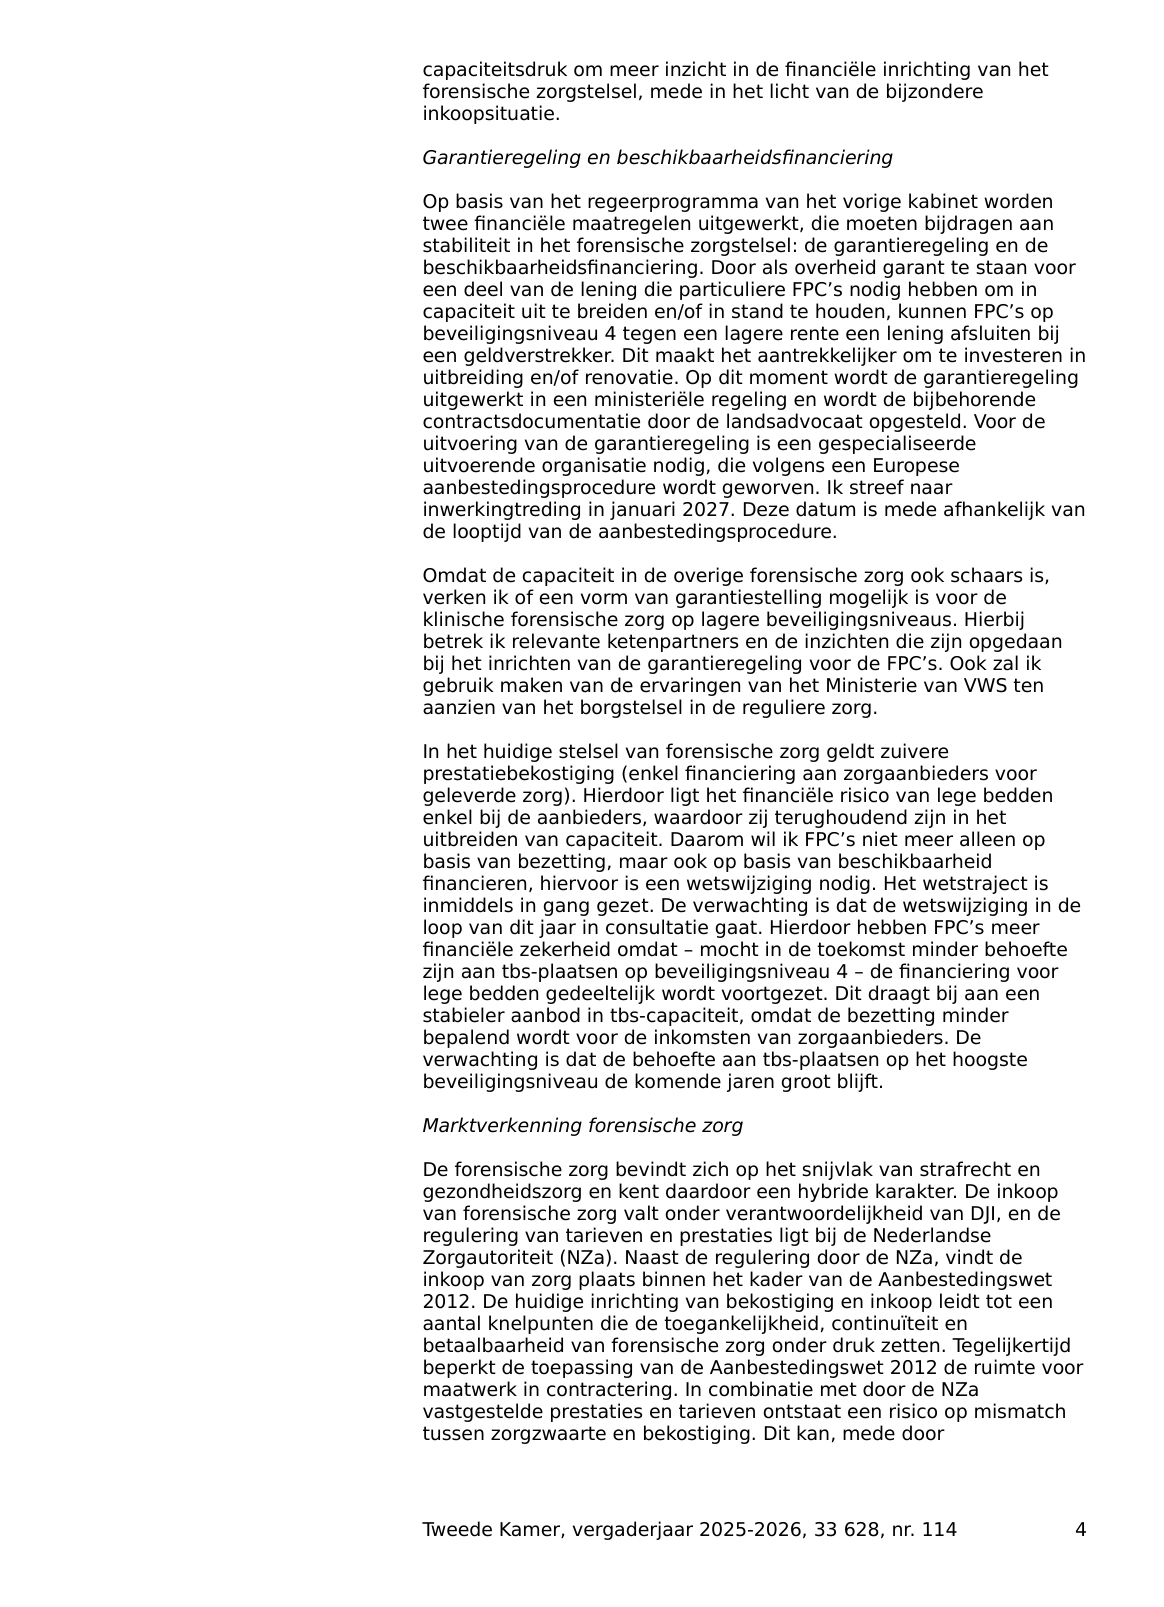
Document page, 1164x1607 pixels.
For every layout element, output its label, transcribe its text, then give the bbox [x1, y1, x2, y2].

text De forensische zorg bevindt zich op het snijvlak van strafrecht en gezondheidszorg en kent daardoor een hybride karakter. De inkoop van forensische zorg valt onder verantwoordelijkheid van DJI, en de regulering van tarieven en prestaties ligt bij de Nederlandse Zorgautoriteit (NZa). Naast de regulering door de NZa, vindt de inkoop van zorg plaats binnen het kader van de Aanbestedingswet 2012. De huidige inrichting van bekostiging en inkoop leidt tot een aantal knelpunten die de toegankelijkheid, continuïteit en betaalbaarheid van forensische zorg onder druk zetten. Tegelijkertijd beperkt de toepassing van de Aanbestedingswet 2012 de ruimte voor maatwerk in contractering. In combinatie met door de NZa vastgestelde prestaties en tarieven ontstaat een risico op mismatch tussen zorgzwaarte en bekostiging. Dit kan, mede door [422, 1159, 1087, 1445]
text Op basis van het regeerprogramma van het vorige kabinet worden twee financiële maatregelen uitgewerkt, die moeten bijdragen aan stabiliteit in het forensische zorgstelsel: de garantieregeling en de beschikbaarheidsfinanciering. Door als overheid garant te staan voor een deel van de lening die particuliere FPC’s nodig hebben om in capaciteit uit te breiden en/of in stand te houden, kunnen FPC’s op beveiligingsniveau 4 tegen een lagere rente een lening afsluiten bij een geldverstrekker. Dit maakt het aantrekkelijker om te investeren in uitbreiding en/of renovatie. Op dit moment wordt de garantieregeling uitgewerkt in een ministeriële regeling en wordt de bijbehorende contractsdocumentatie door de landsadvocaat opgesteld. Voor de uitvoering van de garantieregeling is een gespecialiseerde uitvoerende organisatie nodig, die volgens een Europese aanbestedingsprocedure wordt geworven. Ik streef naar inwerkingtreding in januari 2027. Deze datum is mede afhankelijk van de looptijd van de aanbestedingsprocedure. [422, 191, 1087, 543]
subtitle Marktverkenning forensische zorg [422, 1115, 1087, 1137]
text capaciteitsdruk om meer inzicht in de financiële inrichting van het forensische zorgstelsel, mede in het licht van de bijzondere inkoopsituatie. [422, 59, 1087, 125]
subtitle Garantieregeling en beschikbaarheidsfinanciering [422, 147, 1087, 169]
text Omdat de capaciteit in de overige forensische zorg ook schaars is, verken ik of een vorm van garantiestelling mogelijk is voor de klinische forensische zorg op lagere beveiligingsniveaus. Hierbij betrek ik relevante ketenpartners en de inzichten die zijn opgedaan bij het inrichten van de garantieregeling voor de FPC’s. Ook zal ik gebruik maken van de ervaringen van het Ministerie van VWS ten aanzien van het borgstelsel in de reguliere zorg. [422, 565, 1087, 719]
text In het huidige stelsel van forensische zorg geldt zuivere prestatiebekostiging (enkel financiering aan zorgaanbieders voor geleverde zorg). Hierdoor ligt het financiële risico van lege bedden enkel bij de aanbieders, waardoor zij terughoudend zijn in het uitbreiden van capaciteit. Daarom wil ik FPC’s niet meer alleen op basis van bezetting, maar ook op basis van beschikbaarheid financieren, hiervoor is een wetswijziging nodig. Het wetstraject is inmiddels in gang gezet. De verwachting is dat de wetswijziging in de loop van dit jaar in consultatie gaat. Hierdoor hebben FPC’s meer financiële zekerheid omdat – mocht in de toekomst minder behoefte zijn aan tbs-plaatsen op beveiligingsniveau 4 – de financiering voor lege bedden gedeeltelijk wordt voortgezet. Dit draagt bij aan een stabieler aanbod in tbs-capaciteit, omdat de bezetting minder bepalend wordt voor de inkomsten van zorgaanbieders. De verwachting is dat de behoefte aan tbs-plaatsen op het hoogste beveiligingsniveau de komende jaren groot blijft. [422, 741, 1087, 1093]
